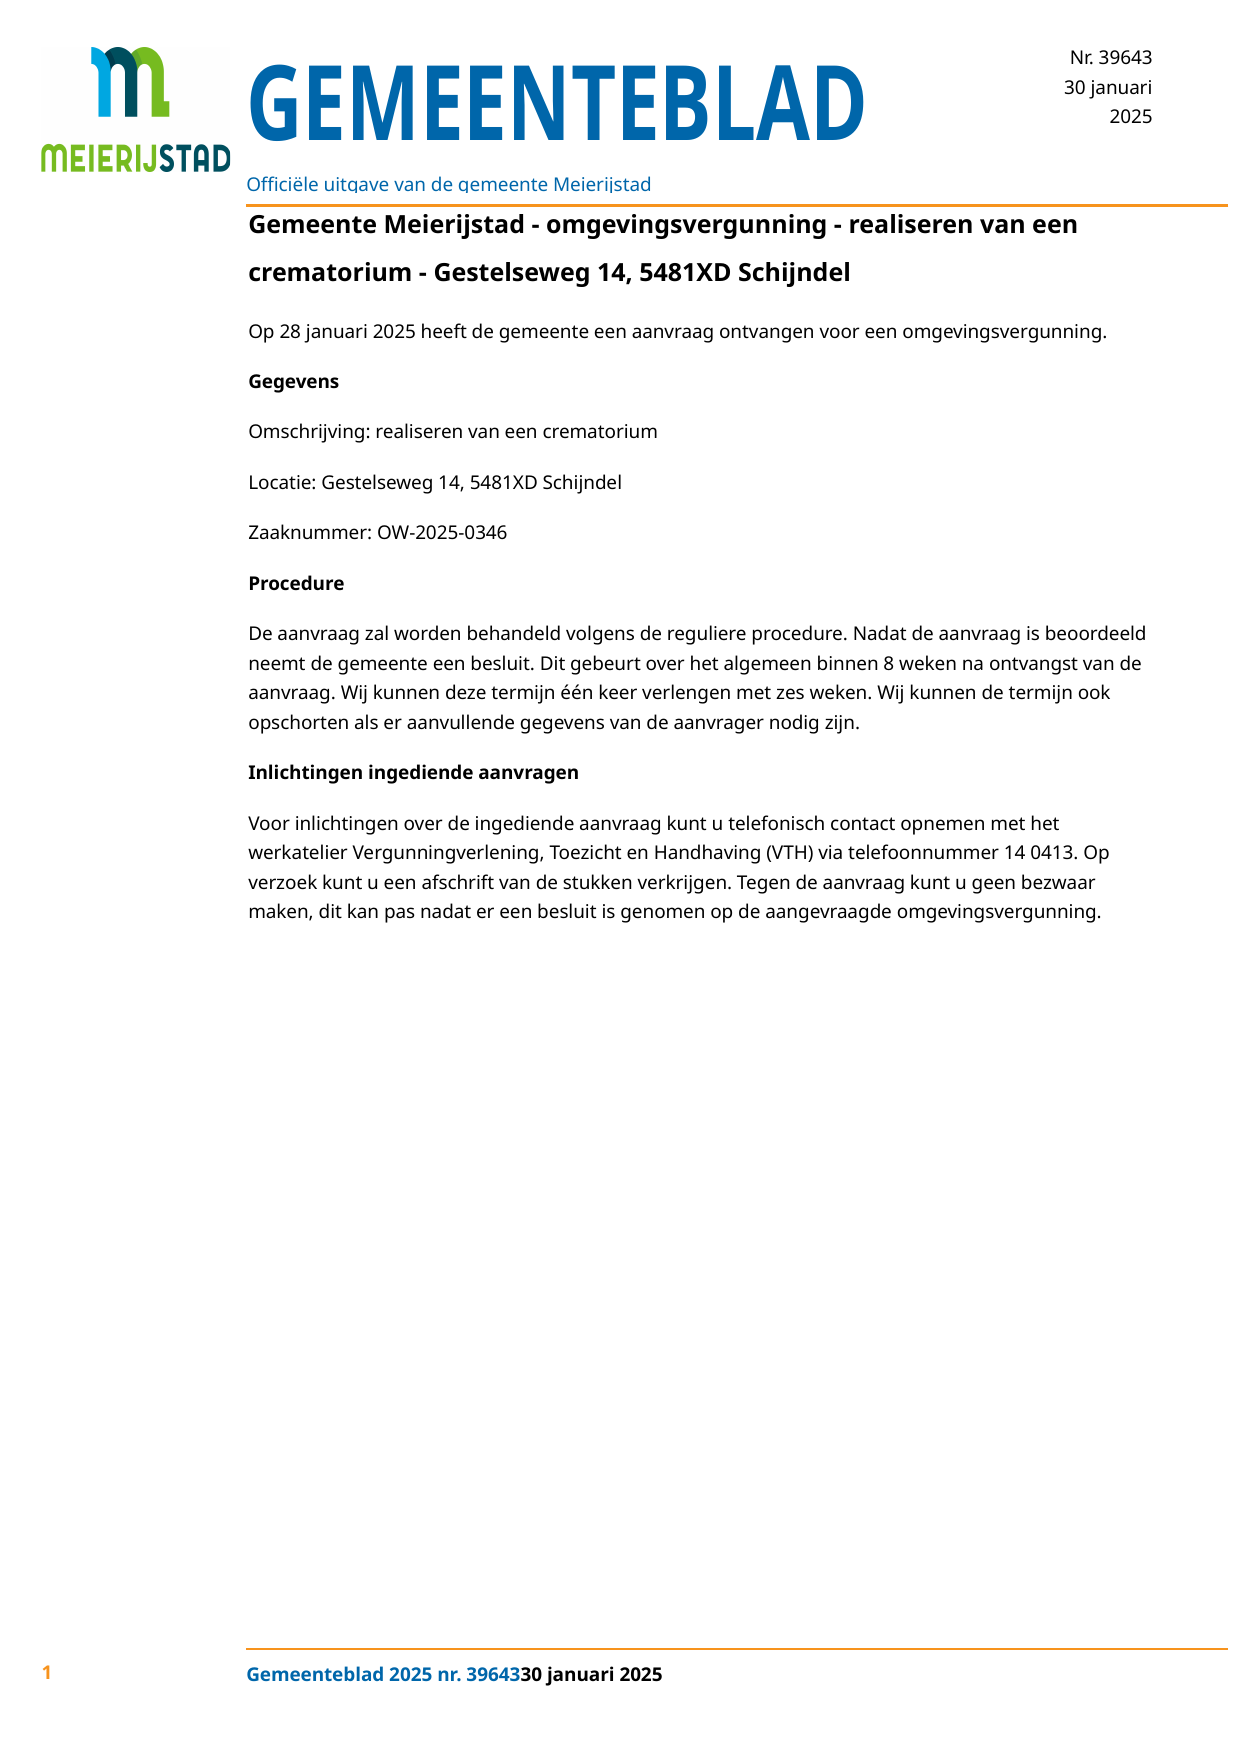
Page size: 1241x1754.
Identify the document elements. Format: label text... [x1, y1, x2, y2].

text Gegevens [248, 368, 1152, 394]
text Inlichtingen ingediende aanvragen [248, 759, 1152, 785]
picture [41, 47, 231, 172]
text Procedure [248, 570, 1152, 596]
text Zaaknummer: OW-2025-0346 [248, 519, 1152, 545]
text Locatie: Gestelseweg 14, 5481XD Schijndel [248, 469, 1152, 495]
text Omschrijving: realiseren van een crematorium [248, 419, 1152, 444]
text Voor inlichtingen over de ingediende aanvraag kunt u telefonisch contact opnemen met het werkatelier Vergunningverlening, Toezicht en Handhaving (VTH) via telefoonnummer 14 0413. Op verzoek kunt u een afschrift van de stukken verkrijgen. Tegen de aanvraag kunt u geen bezwaar maken, dit kan pas nadat er een besluit is genomen op de aangevraagde omgevingsvergunning. [248, 810, 1152, 924]
text Op 28 januari 2025 heeft de gemeente een aanvraag ontvangen voor een omgevingsvergunning. [248, 318, 1152, 344]
text Gemeente Meierijstad - omgevingsvergunning - realiseren van een crematorium - Gestelseweg 14, 5481XD Schijndel [248, 207, 1152, 288]
text De aanvraag zal worden behandeld volgens de reguliere procedure. Nadat de aanvraag is beoordeeld neemt de gemeente een besluit. Dit gebeurt over het algemeen binnen 8 weken na ontvangst van de aanvraag. Wij kunnen deze termijn één keer verlengen met zes weken. Wij kunnen de termijn ook opschorten als er aanvullende gegevens van de aanvrager nodig zijn. [248, 620, 1152, 735]
